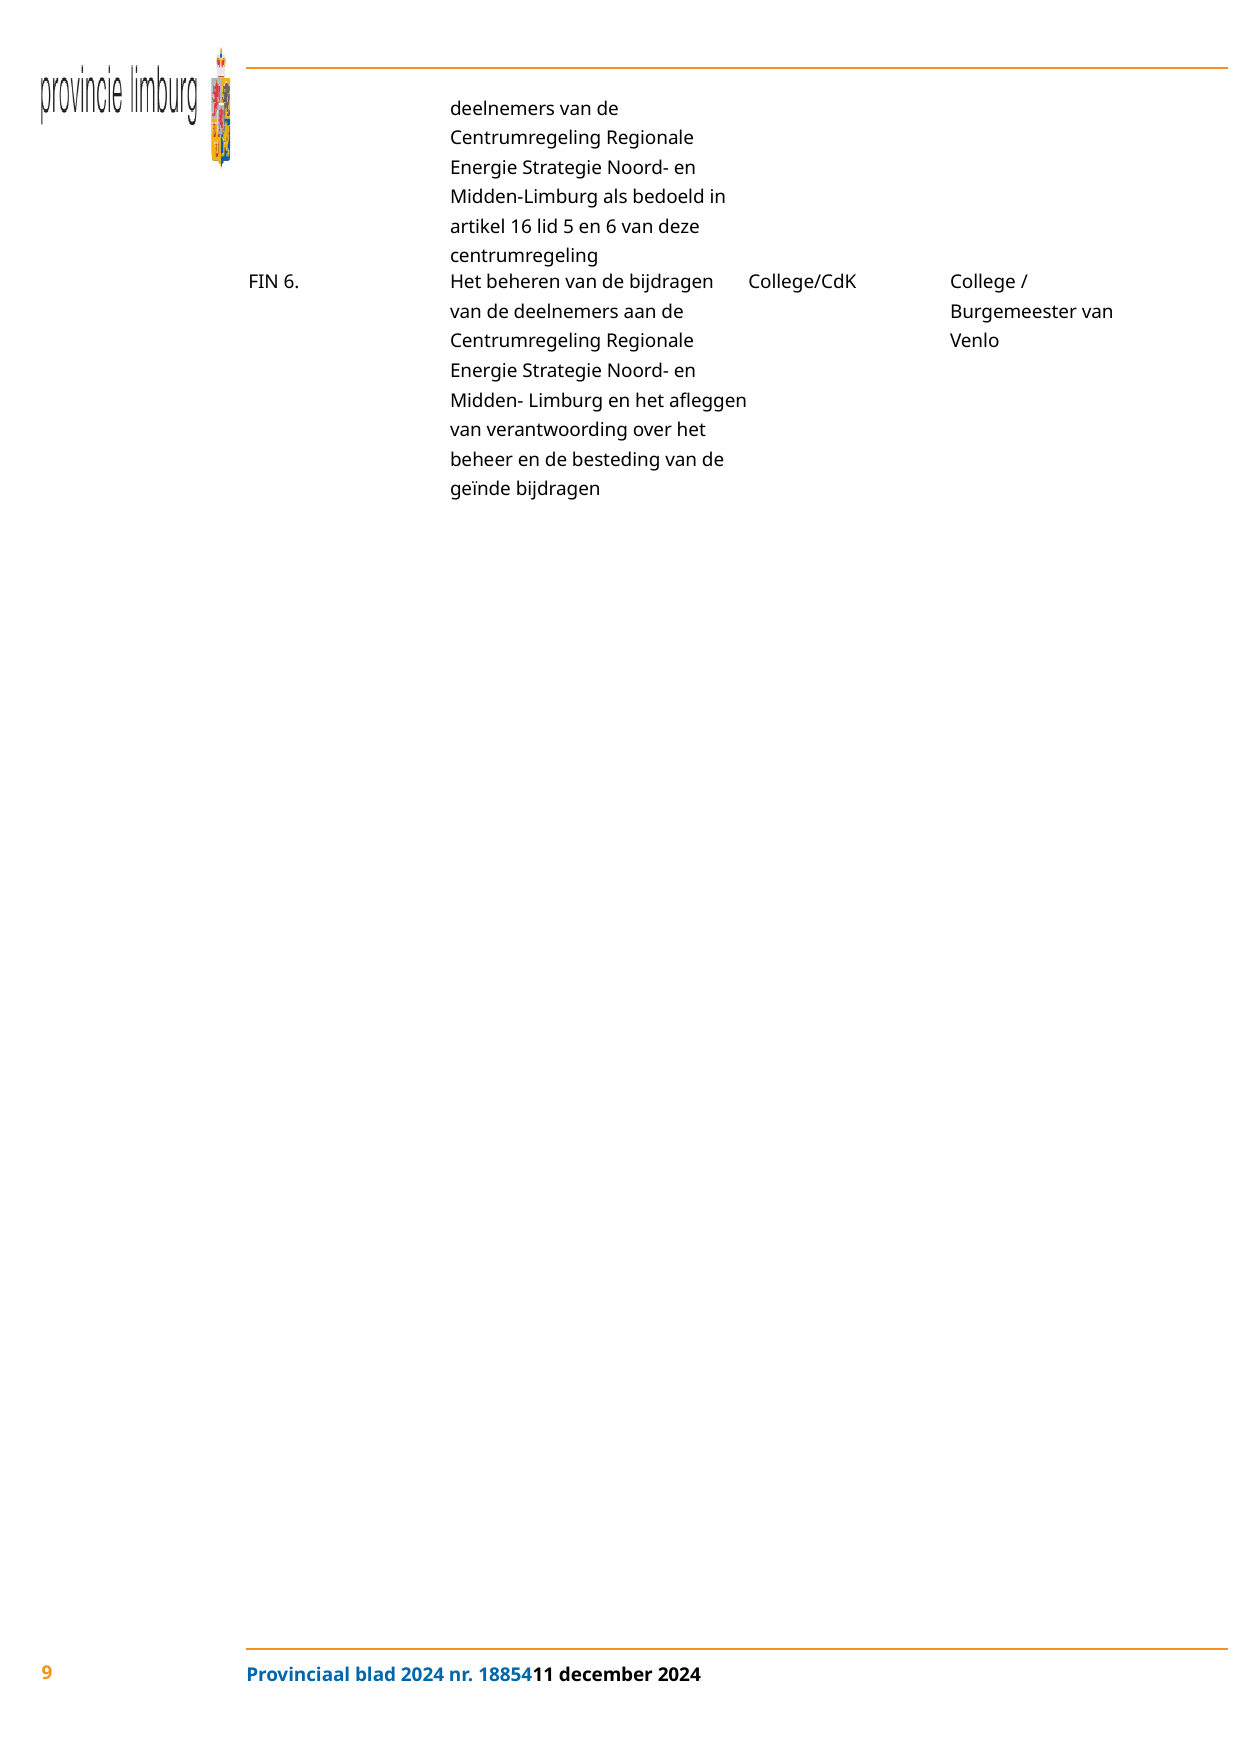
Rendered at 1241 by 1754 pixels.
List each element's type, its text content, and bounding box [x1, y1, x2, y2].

table_cell deelnemers van de Centrumregeling Regionale Energie Strategie Noord- en Midden-Limburg als bedoeld in artikel 16 lid 5 en 6 van deze centrumregeling [450, 95, 748, 268]
table_cell College / Burgemeester van Venlo [950, 269, 1152, 501]
table_cell [748, 95, 950, 268]
picture [41, 47, 231, 172]
table_cell FIN 6. [248, 269, 450, 501]
table_cell College/CdK [748, 269, 950, 501]
table_cell [950, 95, 1152, 268]
table_cell Het beheren van de bijdragen van de deelnemers aan de Centrumregeling Regionale Energie Strategie Noord- en Midden- Limburg en het afleggen van verantwoording over het beheer en de besteding van de geïnde bijdragen [450, 269, 748, 501]
table_cell [248, 95, 450, 268]
